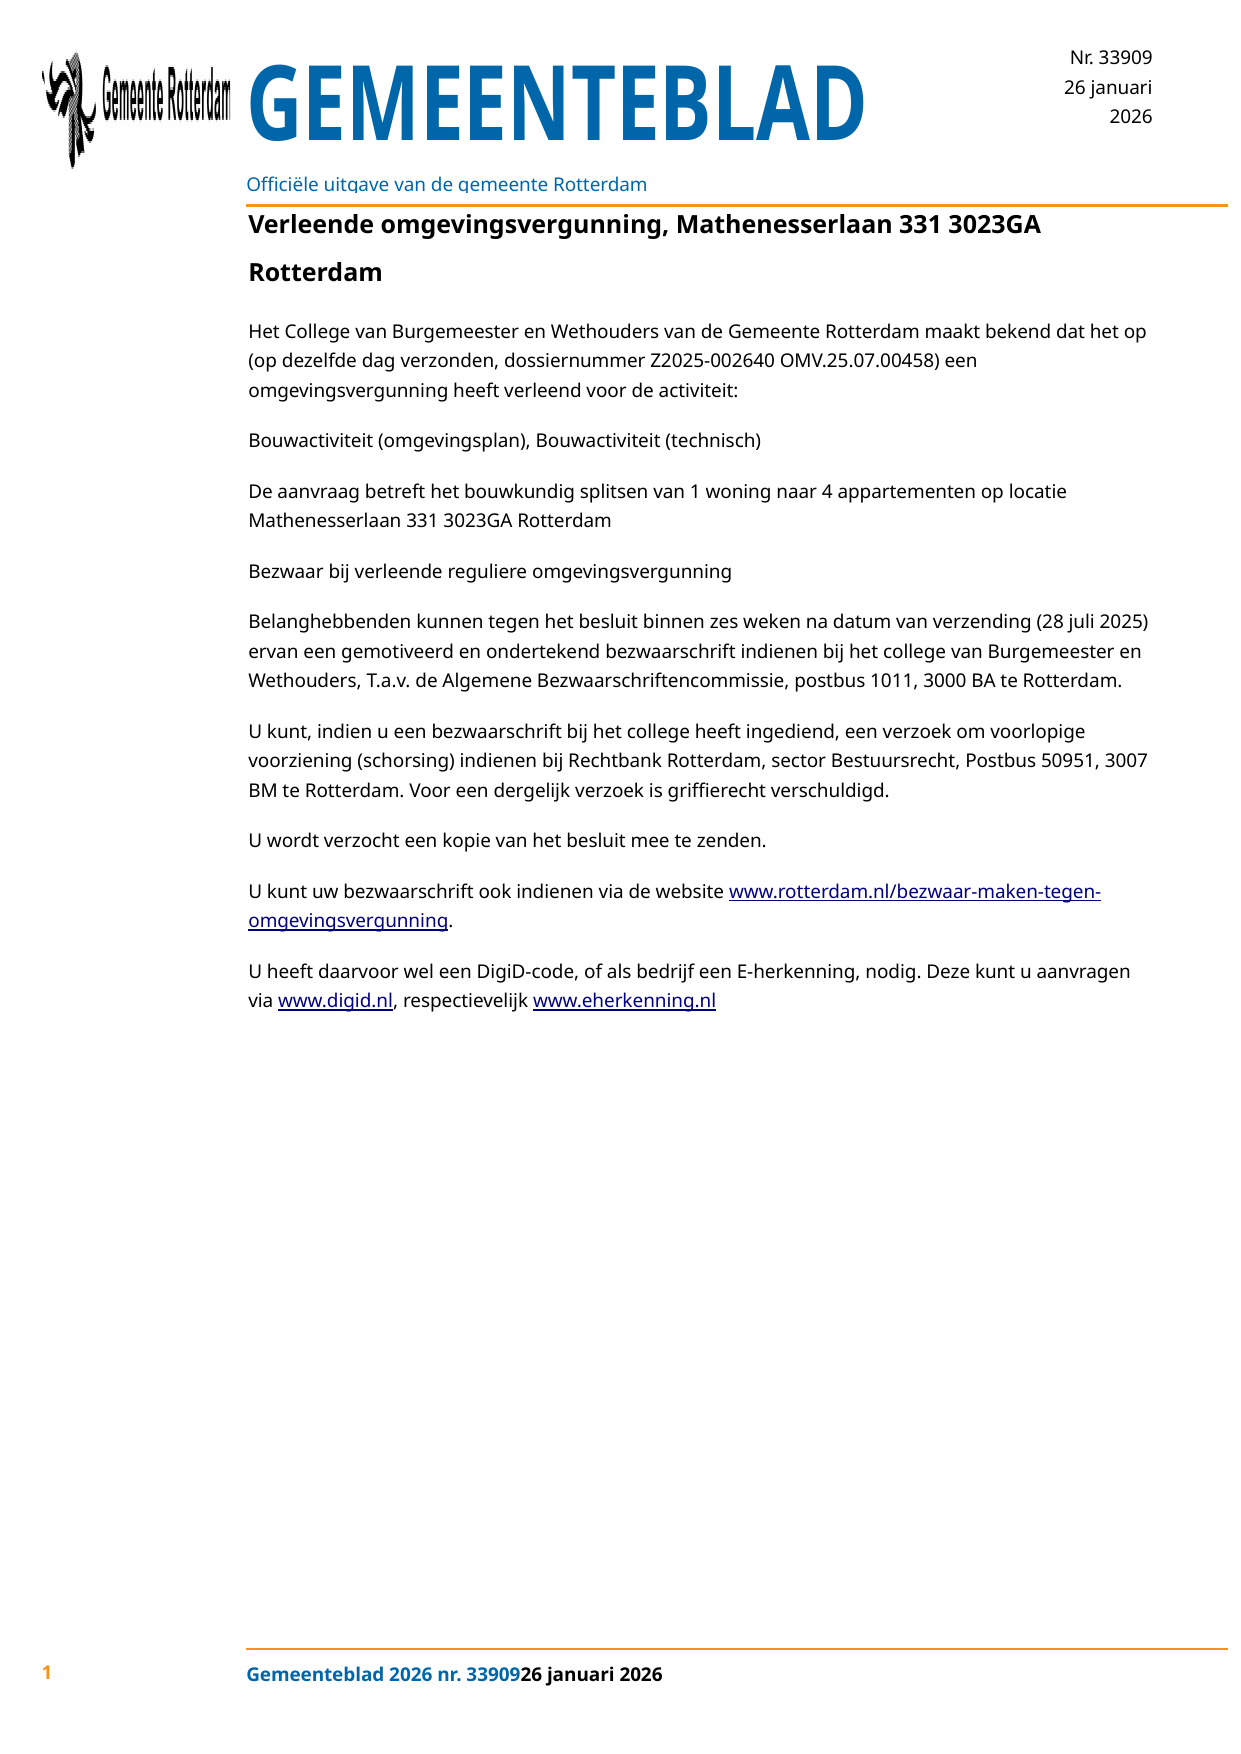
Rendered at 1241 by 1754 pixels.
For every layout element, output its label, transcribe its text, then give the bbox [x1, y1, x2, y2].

text Belanghebbenden kunnen tegen het besluit binnen zes weken na datum van verzending (28 juli 2025) ervan een gemotiveerd en ondertekend bezwaarschrift indienen bij het college van Burgemeester en Wethouders, T.a.v. de Algemene Bezwaarschriftencommissie, postbus 1011, 3000 BA te Rotterdam. [248, 608, 1152, 693]
picture [41, 47, 231, 172]
text De aanvraag betreft het bouwkundig splitsen van 1 woning naar 4 appartementen op locatie Mathenesserlaan 331 3023GA Rotterdam [248, 478, 1152, 533]
text Bouwactiviteit (omgevingsplan), Bouwactiviteit (technisch) [248, 427, 1152, 453]
text U heeft daarvoor wel een DigiD-code, of als bedrijf een E-herkenning, nodig. Deze kunt u aanvragen via www.digid.nl, respectievelijk www.eherkenning.nl [248, 958, 1152, 1013]
text Verleende omgevingsvergunning, Mathenesserlaan 331 3023GA Rotterdam [248, 207, 1152, 288]
text Bezwaar bij verleende reguliere omgevingsvergunning [248, 558, 1152, 584]
text U kunt uw bezwaarschrift ook indienen via de website www.rotterdam.nl/bezwaar-maken-tegen-omgevingsvergunning. [248, 878, 1152, 933]
text Het College van Burgemeester en Wethouders van de Gemeente Rotterdam maakt bekend dat het op (op dezelfde dag verzonden, dossiernummer Z2025-002640 OMV.25.07.00458) een omgevingsvergunning heeft verleend voor de activiteit: [248, 318, 1152, 403]
text U kunt, indien u een bezwaarschrift bij het college heeft ingediend, een verzoek om voorlopige voorziening (schorsing) indienen bij Rechtbank Rotterdam, sector Bestuursrecht, Postbus 50951, 3007 BM te Rotterdam. Voor een dergelijk verzoek is griffierecht verschuldigd. [248, 718, 1152, 803]
text U wordt verzocht een kopie van het besluit mee te zenden. [248, 827, 1152, 853]
